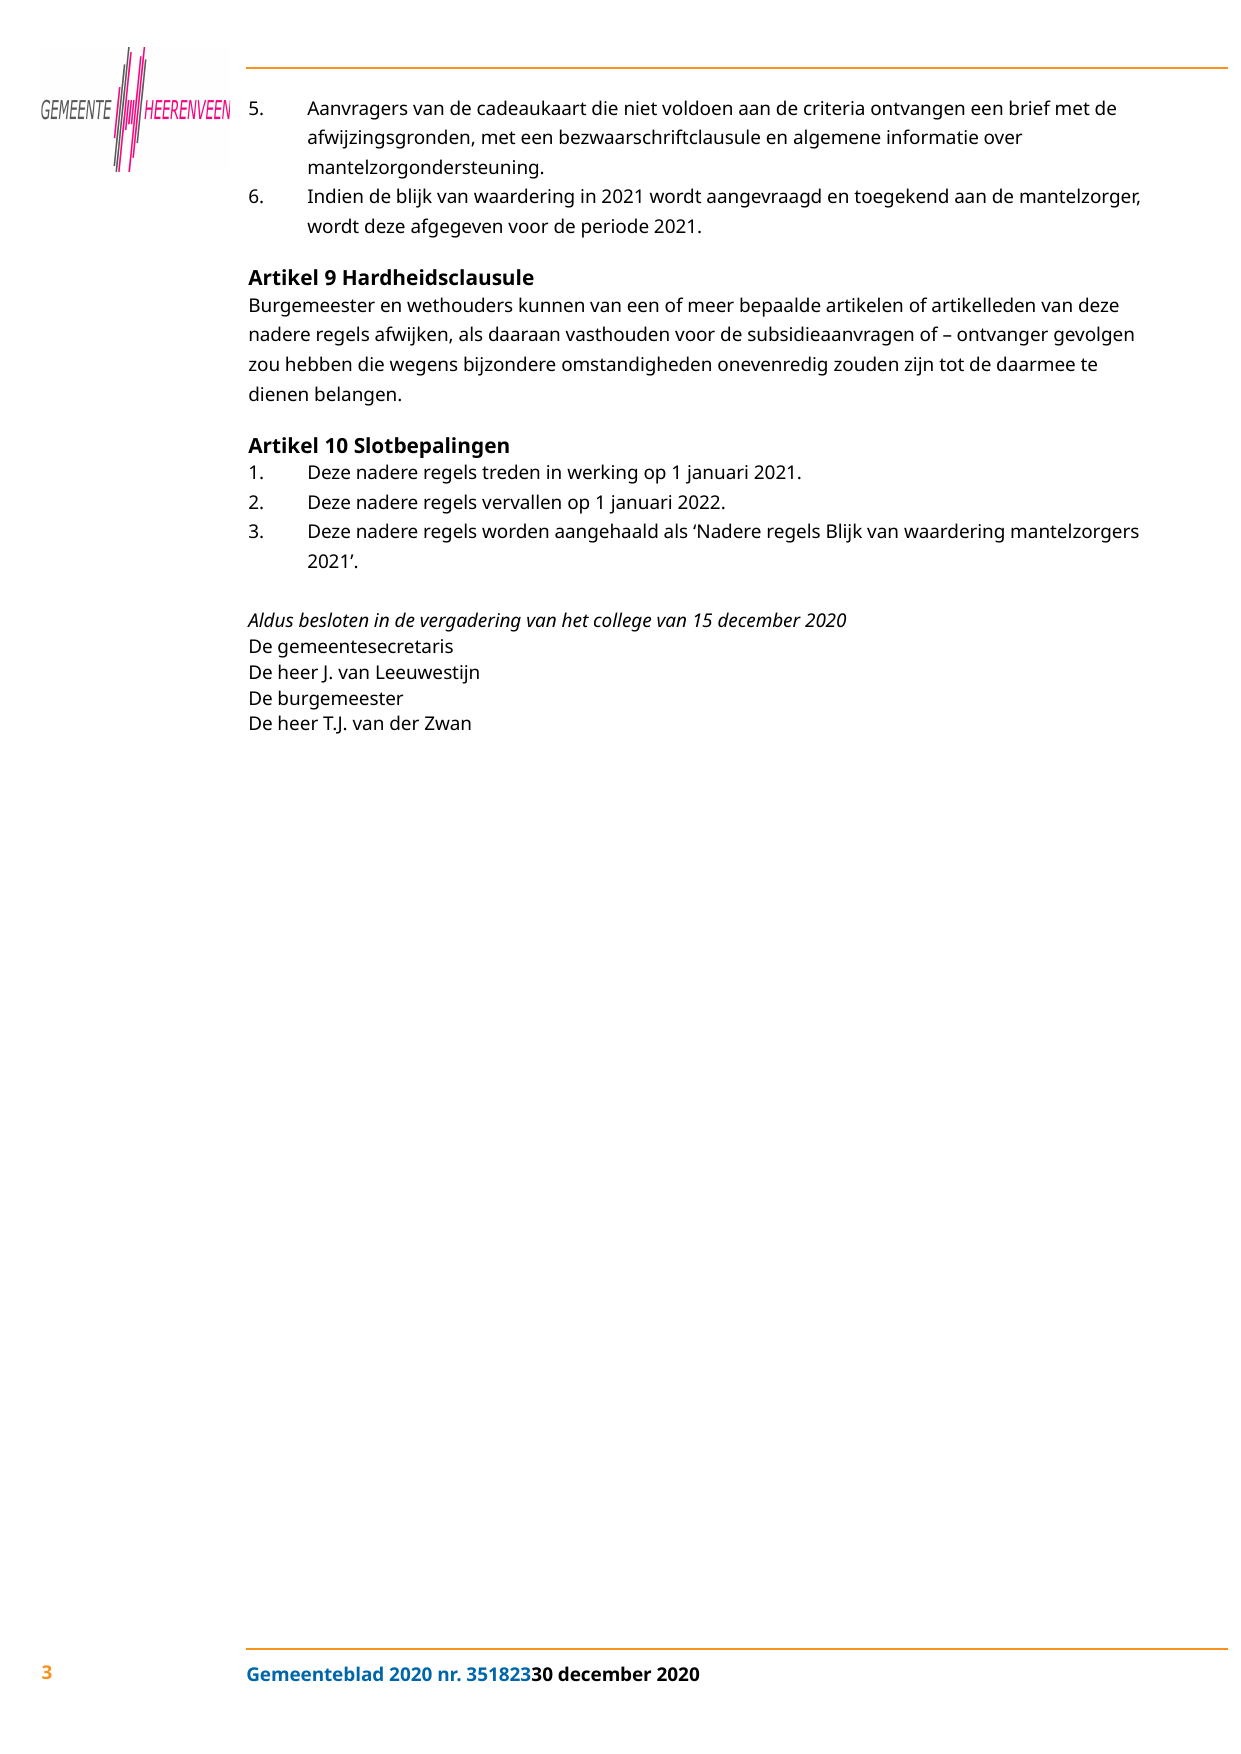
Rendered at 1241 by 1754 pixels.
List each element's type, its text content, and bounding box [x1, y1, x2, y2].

text Artikel 10 Slotbepalingen [248, 431, 1152, 459]
text Artikel 9 Hardheidsclausule [248, 263, 1152, 292]
list Deze nadere regels treden in werking op 1 januari 2021. [248, 459, 1152, 485]
text De burgemeester [248, 685, 1152, 710]
picture [41, 47, 231, 172]
text Burgemeester en wethouders kunnen van een of meer bepaalde artikelen of artikelleden van deze nadere regels afwijken, als daaraan vasthouden voor de subsidieaanvragen of – ontvanger gevolgen zou hebben die wegens bijzondere omstandigheden onevenredig zouden zijn tot de daarmee te dienen belangen. [248, 292, 1152, 406]
text De gemeentesecretaris [248, 633, 1152, 659]
text Aldus besloten in de vergadering van het college van 15 december 2020 [248, 607, 1152, 633]
list Aanvragers van de cadeaukaart die niet voldoen aan de criteria ontvangen een brief met de afwijzingsgronden, met een bezwaarschriftclausule en algemene informatie over mantelzorgondersteuning. [248, 95, 1152, 180]
text De heer T.J. van der Zwan [248, 710, 1152, 736]
text De heer J. van Leeuwestijn [248, 659, 1152, 685]
list Deze nadere regels vervallen op 1 januari 2022. [248, 489, 1152, 515]
list Deze nadere regels worden aangehaald als ‘Nadere regels Blijk van waardering mantelzorgers 2021’. [248, 519, 1152, 574]
list Indien de blijk van waardering in 2021 wordt aangevraagd en toegekend aan de mantelzorger, wordt deze afgegeven voor de periode 2021. [248, 183, 1152, 239]
